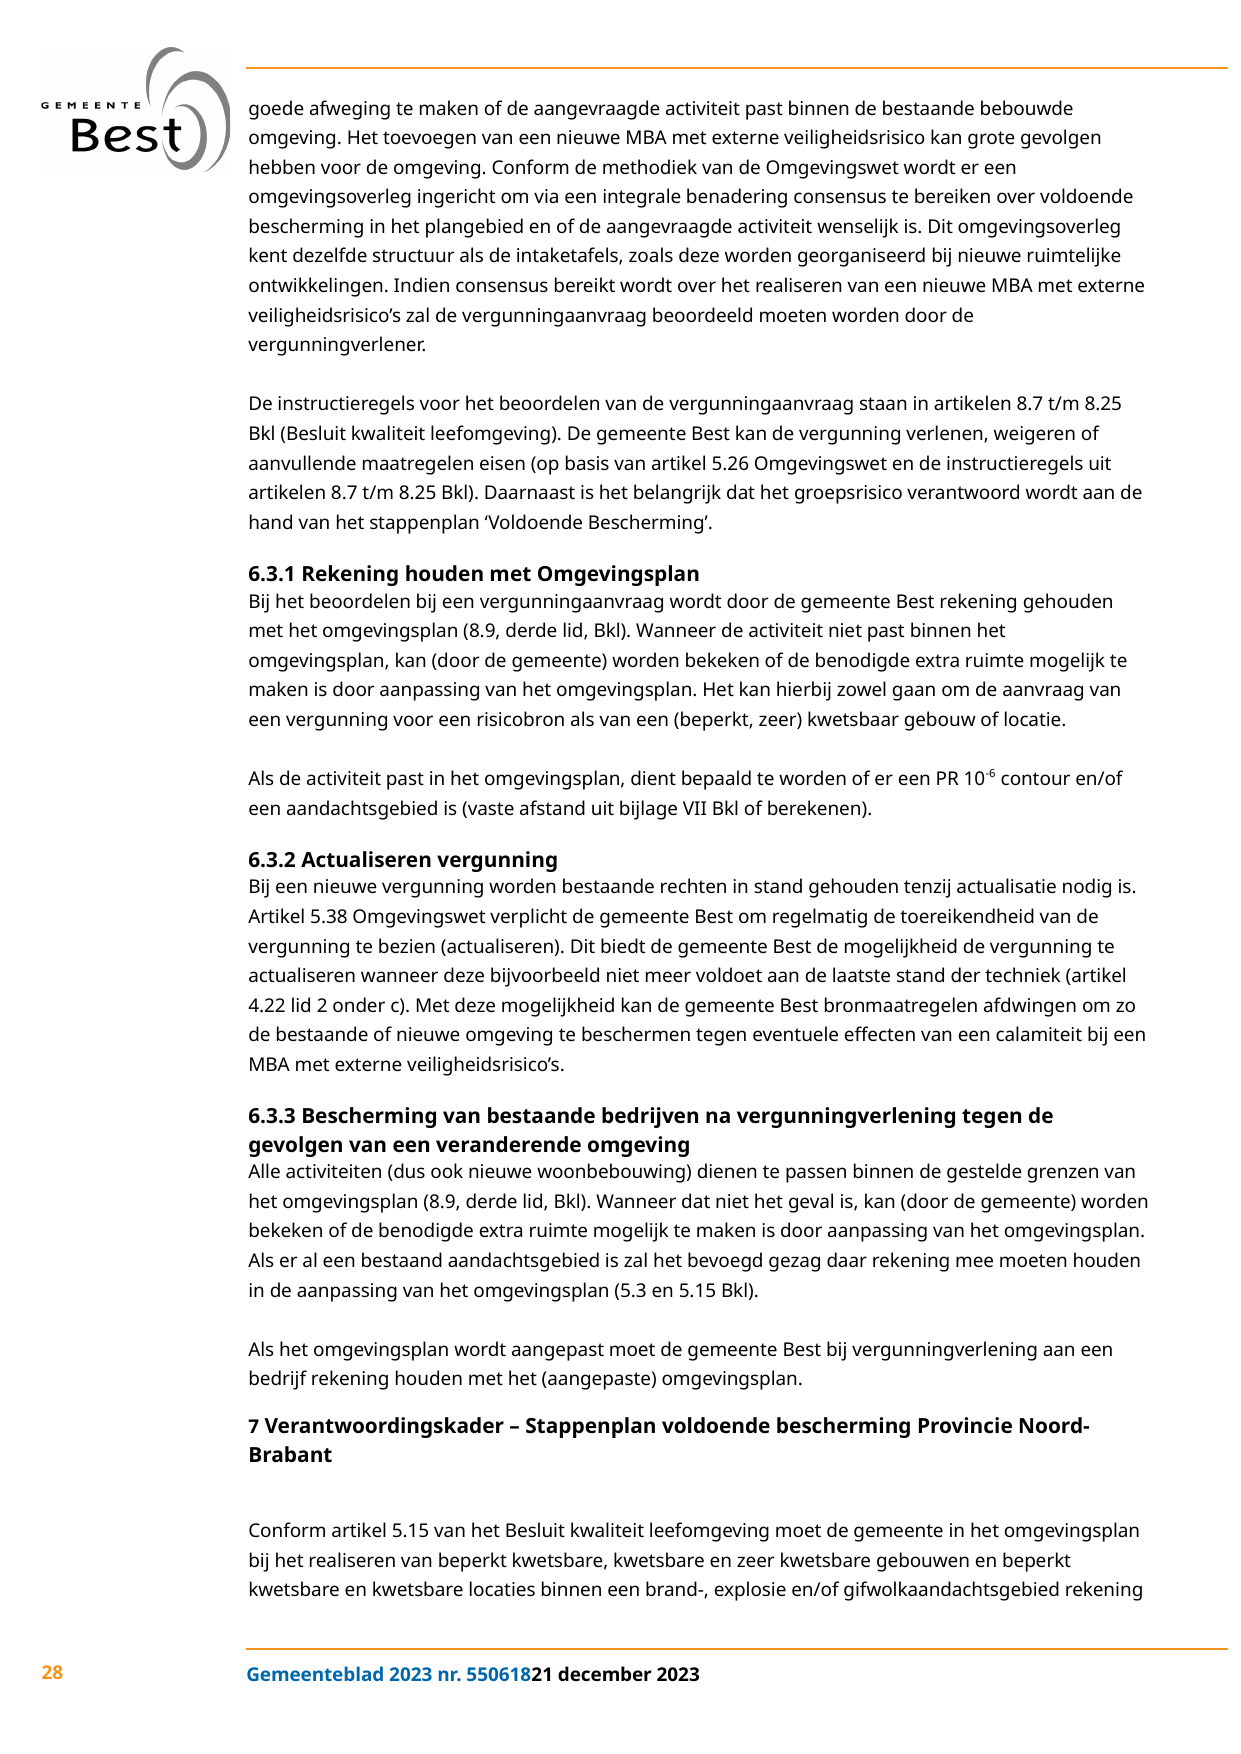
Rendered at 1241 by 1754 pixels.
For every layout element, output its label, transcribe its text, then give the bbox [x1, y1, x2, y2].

text Als het omgevingsplan wordt aangepast moet de gemeente Best bij vergunningverlening aan een bedrijf rekening houden met het (aangepaste) omgevingsplan. [248, 1336, 1152, 1391]
text 6.3.3 Bescherming van bestaande bedrijven na vergunningverlening tegen de gevolgen van een veranderende omgeving [248, 1102, 1152, 1158]
text Als de activiteit past in het omgevingsplan, dient bepaald te worden of er een PR 10-6 contour en/of een aandachtsgebied is (vaste afstand uit bijlage VII Bkl of berekenen). [248, 765, 1152, 821]
text Alle activiteiten (dus ook nieuwe woonbebouwing) dienen te passen binnen de gestelde grenzen van het omgevingsplan (8.9, derde lid, Bkl). Wanneer dat niet het geval is, kan (door de gemeente) worden bekeken of de benodigde extra ruimte mogelijk te maken is door aanpassing van het omgevingsplan. Als er al een bestaand aandachtsgebied is zal het bevoegd gezag daar rekening mee moeten houden in de aanpassing van het omgevingsplan (5.3 en 5.15 Bkl). [248, 1158, 1152, 1303]
text Bij een nieuwe vergunning worden bestaande rechten in stand gehouden tenzij actualisatie nodig is. Artikel 5.38 Omgevingswet verplicht de gemeente Best om regelmatig de toereikendheid van de vergunning te bezien (actualiseren). Dit biedt de gemeente Best de mogelijkheid de vergunning te actualiseren wanneer deze bijvoorbeeld niet meer voldoet aan de laatste stand der techniek (artikel 4.22 lid 2 onder c). Met deze mogelijkheid kan de gemeente Best bronmaatregelen afdwingen om zo de bestaande of nieuwe omgeving te beschermen tegen eventuele effecten van een calamiteit bij een MBA met externe veiligheidsrisico’s. [248, 874, 1152, 1077]
text 6.3.1 Rekening houden met Omgevingsplan [248, 559, 1152, 588]
text 6.3.2 Actualiseren vergunning [248, 845, 1152, 874]
text De instructieregels voor het beoordelen van de vergunningaanvraag staan in artikelen 8.7 t/m 8.25 Bkl (Besluit kwaliteit leefomgeving). De gemeente Best kan de vergunning verlenen, weigeren of aanvullende maatregelen eisen (op basis van artikel 5.26 Omgevingswet en de instructieregels uit artikelen 8.7 t/m 8.25 Bkl). Daarnaast is het belangrijk dat het groepsrisico verantwoord wordt aan de hand van het stappenplan ‘Voldoende Bescherming’. [248, 391, 1152, 535]
text 7 Verantwoordingskader – Stappenplan voldoende bescherming Provincie Noord-Brabant [248, 1411, 1152, 1468]
text goede afweging te maken of de aangevraagde activiteit past binnen de bestaande bebouwde omgeving. Het toevoegen van een nieuwe MBA met externe veiligheidsrisico kan grote gevolgen hebben voor de omgeving. Conform de methodiek van de Omgevingswet wordt er een omgevingsoverleg ingericht om via een integrale benadering consensus te bereiken over voldoende bescherming in het plangebied en of de aangevraagde activiteit wenselijk is. Dit omgevingsoverleg kent dezelfde structuur als de intaketafels, zoals deze worden georganiseerd bij nieuwe ruimtelijke ontwikkelingen. Indien consensus bereikt wordt over het realiseren van een nieuwe MBA met externe veiligheidsrisico’s zal de vergunningaanvraag beoordeeld moeten worden door de vergunningverlener. [248, 95, 1152, 357]
text Bij het beoordelen bij een vergunningaanvraag wordt door de gemeente Best rekening gehouden met het omgevingsplan (8.9, derde lid, Bkl). Wanneer de activiteit niet past binnen het omgevingsplan, kan (door de gemeente) worden bekeken of de benodigde extra ruimte mogelijk te maken is door aanpassing van het omgevingsplan. Het kan hierbij zowel gaan om de aanvraag van een vergunning voor een risicobron als van een (beperkt, zeer) kwetsbaar gebouw of locatie. [248, 588, 1152, 732]
text Conform artikel 5.15 van het Besluit kwaliteit leefomgeving moet de gemeente in het omgevingsplan bij het realiseren van beperkt kwetsbare, kwetsbare en zeer kwetsbare gebouwen en beperkt kwetsbare en kwetsbare locaties binnen een brand-, explosie en/of gifwolkaandachtsgebied rekening [248, 1517, 1152, 1602]
picture [41, 47, 231, 172]
